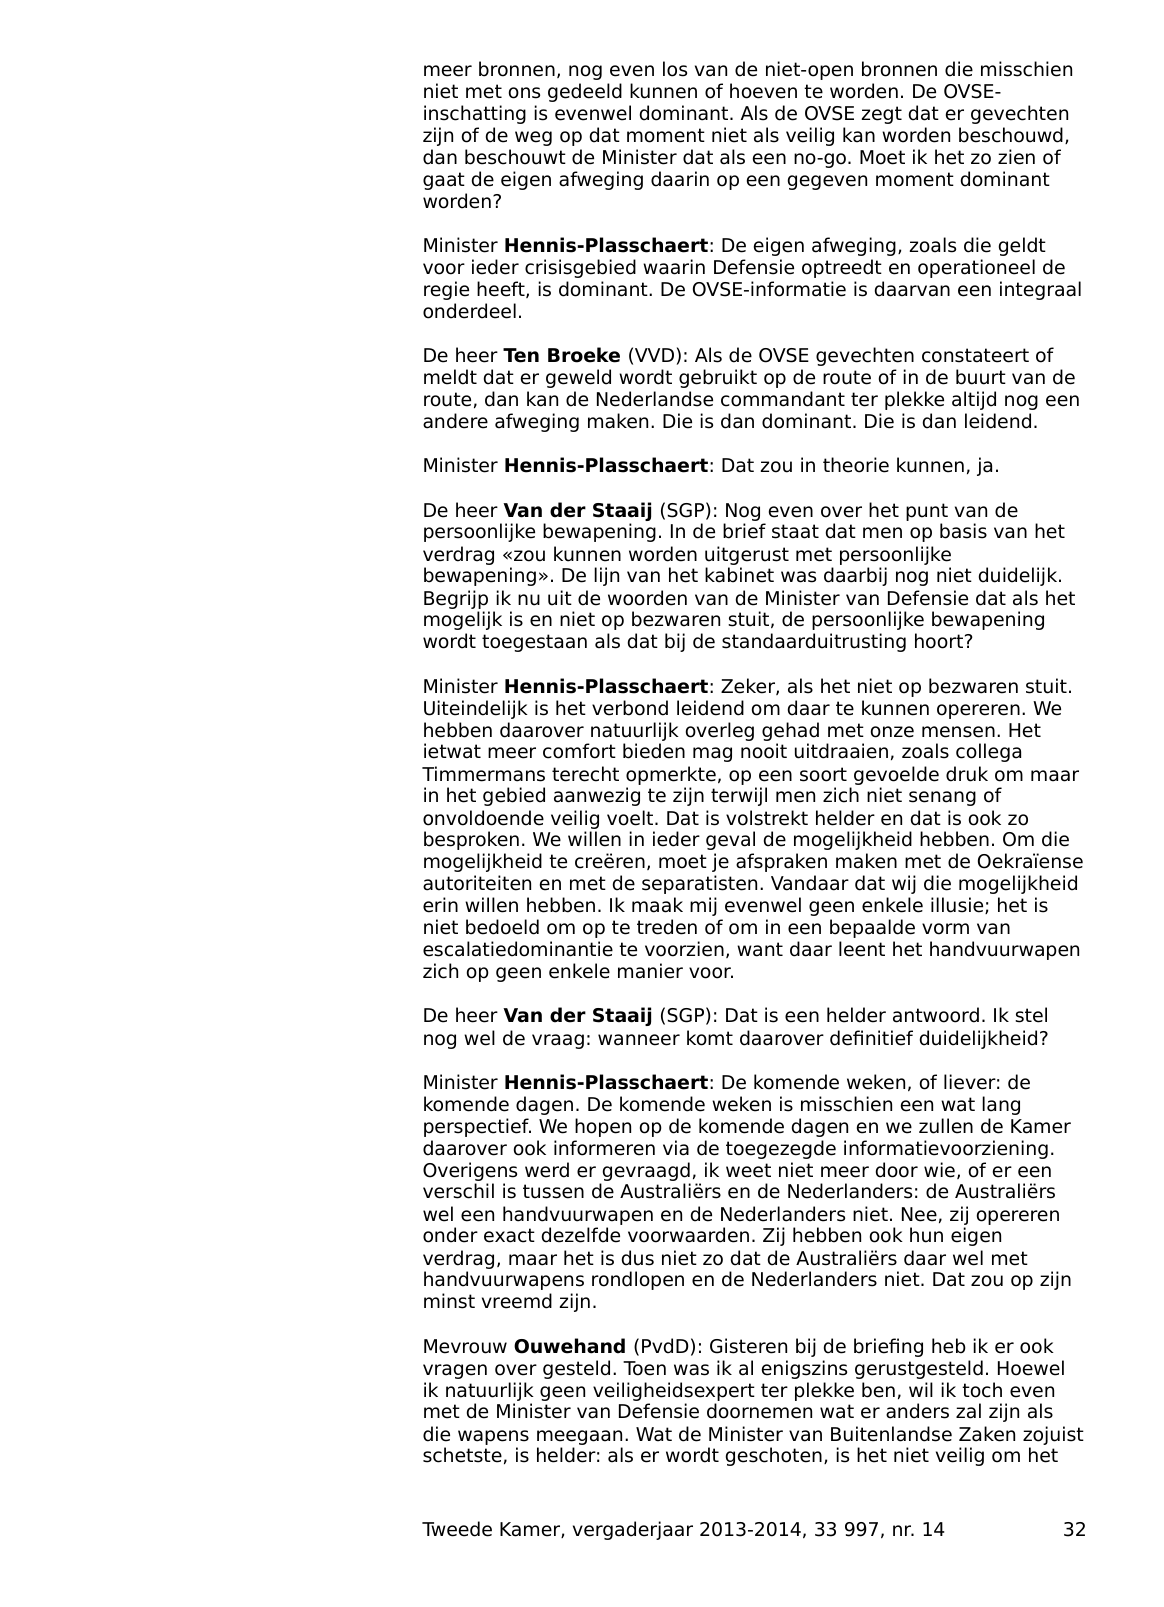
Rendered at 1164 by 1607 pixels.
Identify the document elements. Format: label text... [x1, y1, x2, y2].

text De heer Van der Staaij (SGP): Nog even over het punt van de persoonlijke bewapening. In de brief staat dat men op basis van het verdrag «zou kunnen worden uitgerust met persoonlijke bewapening». De lijn van het kabinet was daarbij nog niet duidelijk. Begrijp ik nu uit de woorden van de Minister van Defensie dat als het mogelijk is en niet op bezwaren stuit, de persoonlijke bewapening wordt toegestaan als dat bij de standaarduitrusting hoort? [422, 499, 1087, 653]
text Mevrouw Ouwehand (PvdD): Gisteren bij de briefing heb ik er ook vragen over gesteld. Toen was ik al enigszins gerustgesteld. Hoewel ik natuurlijk geen veiligheidsexpert ter plekke ben, wil ik toch even met de Minister van Defensie doornemen wat er anders zal zijn als die wapens meegaan. Wat de Minister van Buitenlandse Zaken zojuist schetste, is helder: als er wordt geschoten, is het niet veilig om het [422, 1336, 1087, 1467]
text Minister Hennis-Plasschaert: De komende weken, of liever: de komende dagen. De komende weken is misschien een wat lang perspectief. We hopen op de komende dagen en we zullen de Kamer daarover ook informeren via de toegezegde informatievoorziening. Overigens werd er gevraagd, ik weet niet meer door wie, of er een verschil is tussen de Australiërs en de Nederlanders: de Australiërs wel een handvuurwapen en de Nederlanders niet. Nee, zij opereren onder exact dezelfde voorwaarden. Zij hebben ook hun eigen verdrag, maar het is dus niet zo dat de Australiërs daar wel met handvuurwapens rondlopen en de Nederlanders niet. Dat zou op zijn minst vreemd zijn. [422, 1072, 1087, 1313]
text meer bronnen, nog even los van de niet-open bronnen die misschien niet met ons gedeeld kunnen of hoeven te worden. De OVSE-inschatting is evenwel dominant. Als de OVSE zegt dat er gevechten zijn of de weg op dat moment niet als veilig kan worden beschouwd, dan beschouwt de Minister dat als een no-go. Moet ik het zo zien of gaat de eigen afweging daarin op een gegeven moment dominant worden? [422, 59, 1087, 213]
text Minister Hennis-Plasschaert: De eigen afweging, zoals die geldt voor ieder crisisgebied waarin Defensie optreedt en operationeel de regie heeft, is dominant. De OVSE-informatie is daarvan een integraal onderdeel. [422, 235, 1087, 323]
text De heer Ten Broeke (VVD): Als de OVSE gevechten constateert of meldt dat er geweld wordt gebruikt op de route of in de buurt van de route, dan kan de Nederlandse commandant ter plekke altijd nog een andere afweging maken. Die is dan dominant. Die is dan leidend. [422, 345, 1087, 433]
text Minister Hennis-Plasschaert: Zeker, als het niet op bezwaren stuit. Uiteindelijk is het verbond leidend om daar te kunnen opereren. We hebben daarover natuurlijk overleg gehad met onze mensen. Het ietwat meer comfort bieden mag nooit uitdraaien, zoals collega Timmermans terecht opmerkte, op een soort gevoelde druk om maar in het gebied aanwezig te zijn terwijl men zich niet senang of onvoldoende veilig voelt. Dat is volstrekt helder en dat is ook zo besproken. We willen in ieder geval de mogelijkheid hebben. Om die mogelijkheid te creëren, moet je afspraken maken met de Oekraïense autoriteiten en met de separatisten. Vandaar dat wij die mogelijkheid erin willen hebben. Ik maak mij evenwel geen enkele illusie; het is niet bedoeld om op te treden of om in een bepaalde vorm van escalatiedominantie te voorzien, want daar leent het handvuurwapen zich op geen enkele manier voor. [422, 676, 1087, 983]
text De heer Van der Staaij (SGP): Dat is een helder antwoord. Ik stel nog wel de vraag: wanneer komt daarover definitief duidelijkheid? [422, 1005, 1087, 1049]
text Minister Hennis-Plasschaert: Dat zou in theorie kunnen, ja. [422, 455, 1087, 477]
